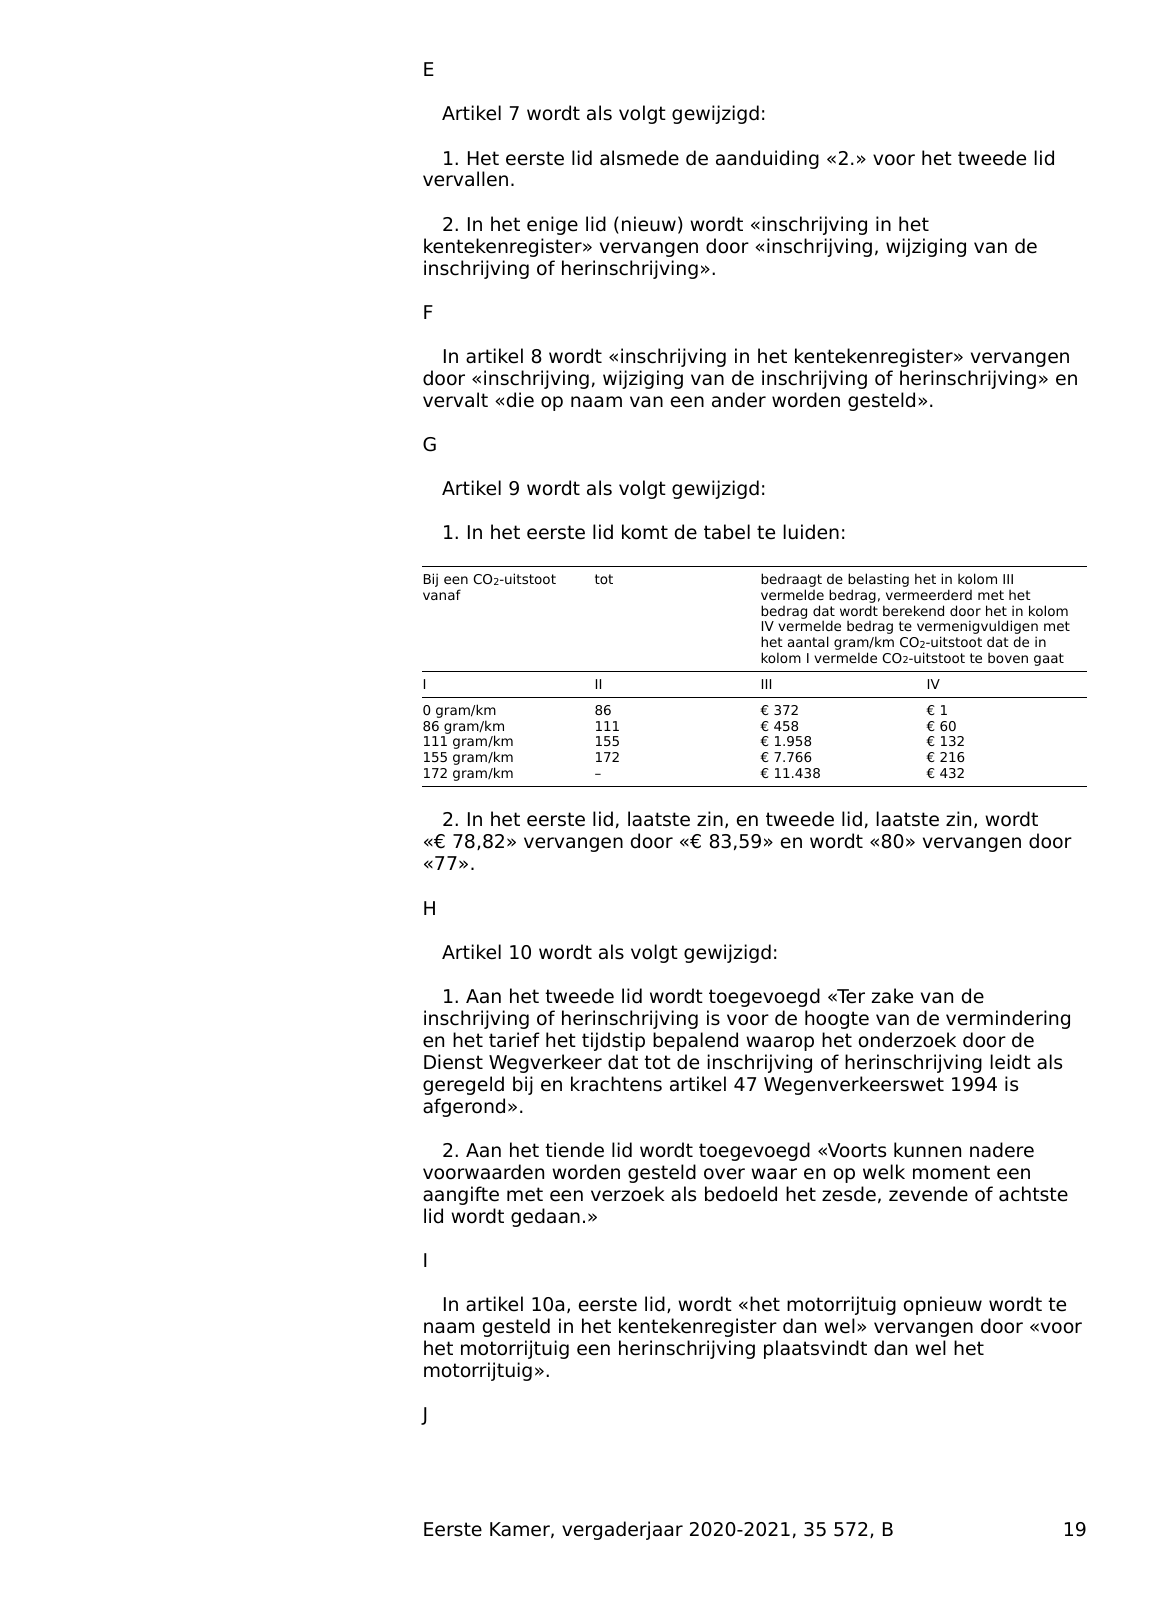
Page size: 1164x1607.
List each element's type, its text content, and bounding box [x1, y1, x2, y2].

text 1. Het eerste lid alsmede de aanduiding «2.» voor het tweede lid vervallen. [422, 147, 1087, 191]
text 2. In het eerste lid, laatste zin, en tweede lid, laatste zin, wordt «€ 78,82» vervangen door «€ 83,59» en wordt «80» vervangen door «77». [422, 809, 1087, 875]
table_cell € 1.958 [754, 734, 921, 750]
table_cell 111 [588, 719, 754, 734]
text In artikel 10a, eerste lid, wordt «het motorrijtuig opnieuw wordt te naam gesteld in het kentekenregister dan wel» vervangen door «voor het motorrijtuig een herinschrijving plaatsvindt dan wel het motorrijtuig». [422, 1294, 1087, 1382]
table_cell € 1 [921, 698, 1087, 718]
table_header Bij een CO2-uitstoot vanaf [422, 567, 588, 671]
text In artikel 8 wordt «inschrijving in het kentekenregister» vervangen door «inschrijving, wijziging van de inschrijving of herinschrijving» en vervalt «die op naam van een ander worden gesteld». [422, 346, 1087, 412]
table_cell € 132 [921, 734, 1087, 750]
table_cell 0 gram/km [422, 698, 588, 718]
table_cell III [754, 672, 921, 697]
text E [422, 59, 1087, 81]
text J [422, 1404, 1087, 1426]
text Artikel 9 wordt als volgt gewijzigd: [422, 478, 1087, 500]
table_cell 111 gram/km [422, 734, 588, 750]
table_cell 172 gram/km [422, 766, 588, 786]
table_cell 86 gram/km [422, 719, 588, 734]
table_cell € 216 [921, 750, 1087, 766]
table_header bedraagt de belasting het in kolom III vermelde bedrag, vermeerderd met het bedrag dat wordt berekend door het in kolom IV vermelde bedrag te vermenigvuldigen met het aantal gram/km CO2-uitstoot dat de in kolom I vermelde CO2-uitstoot te boven gaat [754, 567, 1087, 671]
table_cell € 458 [754, 719, 921, 734]
text 2. In het enige lid (nieuw) wordt «inschrijving in het kentekenregister» vervangen door «inschrijving, wijziging van de inschrijving of herinschrijving». [422, 213, 1087, 279]
table_cell 86 [588, 698, 754, 718]
table_cell € 60 [921, 719, 1087, 734]
text Artikel 7 wordt als volgt gewijzigd: [422, 103, 1087, 125]
text H [422, 897, 1087, 919]
table_cell € 7.766 [754, 750, 921, 766]
table_cell 172 [588, 750, 754, 766]
text G [422, 434, 1087, 456]
text 1. In het eerste lid komt de tabel te luiden: [422, 522, 1087, 544]
table_cell I [422, 672, 588, 697]
text 1. Aan het tweede lid wordt toegevoegd «Ter zake van de inschrijving of herinschrijving is voor de hoogte van de vermindering en het tarief het tijdstip bepalend waarop het onderzoek door de Dienst Wegverkeer dat tot de inschrijving of herinschrijving leidt als geregeld bij en krachtens artikel 47 Wegenverkeerswet 1994 is afgerond». [422, 986, 1087, 1118]
table_header tot [588, 567, 754, 671]
table_cell – [588, 766, 754, 786]
table_cell 155 gram/km [422, 750, 588, 766]
table_cell II [588, 672, 754, 697]
text 2. Aan het tiende lid wordt toegevoegd «Voorts kunnen nadere voorwaarden worden gesteld over waar en op welk moment een aangifte met een verzoek als bedoeld het zesde, zevende of achtste lid wordt gedaan.» [422, 1140, 1087, 1228]
table_cell IV [921, 672, 1087, 697]
text F [422, 302, 1087, 324]
text Artikel 10 wordt als volgt gewijzigd: [422, 942, 1087, 964]
table_cell € 11.438 [754, 766, 921, 786]
table_cell € 372 [754, 698, 921, 718]
text I [422, 1250, 1087, 1272]
table_cell € 432 [921, 766, 1087, 786]
table_cell 155 [588, 734, 754, 750]
